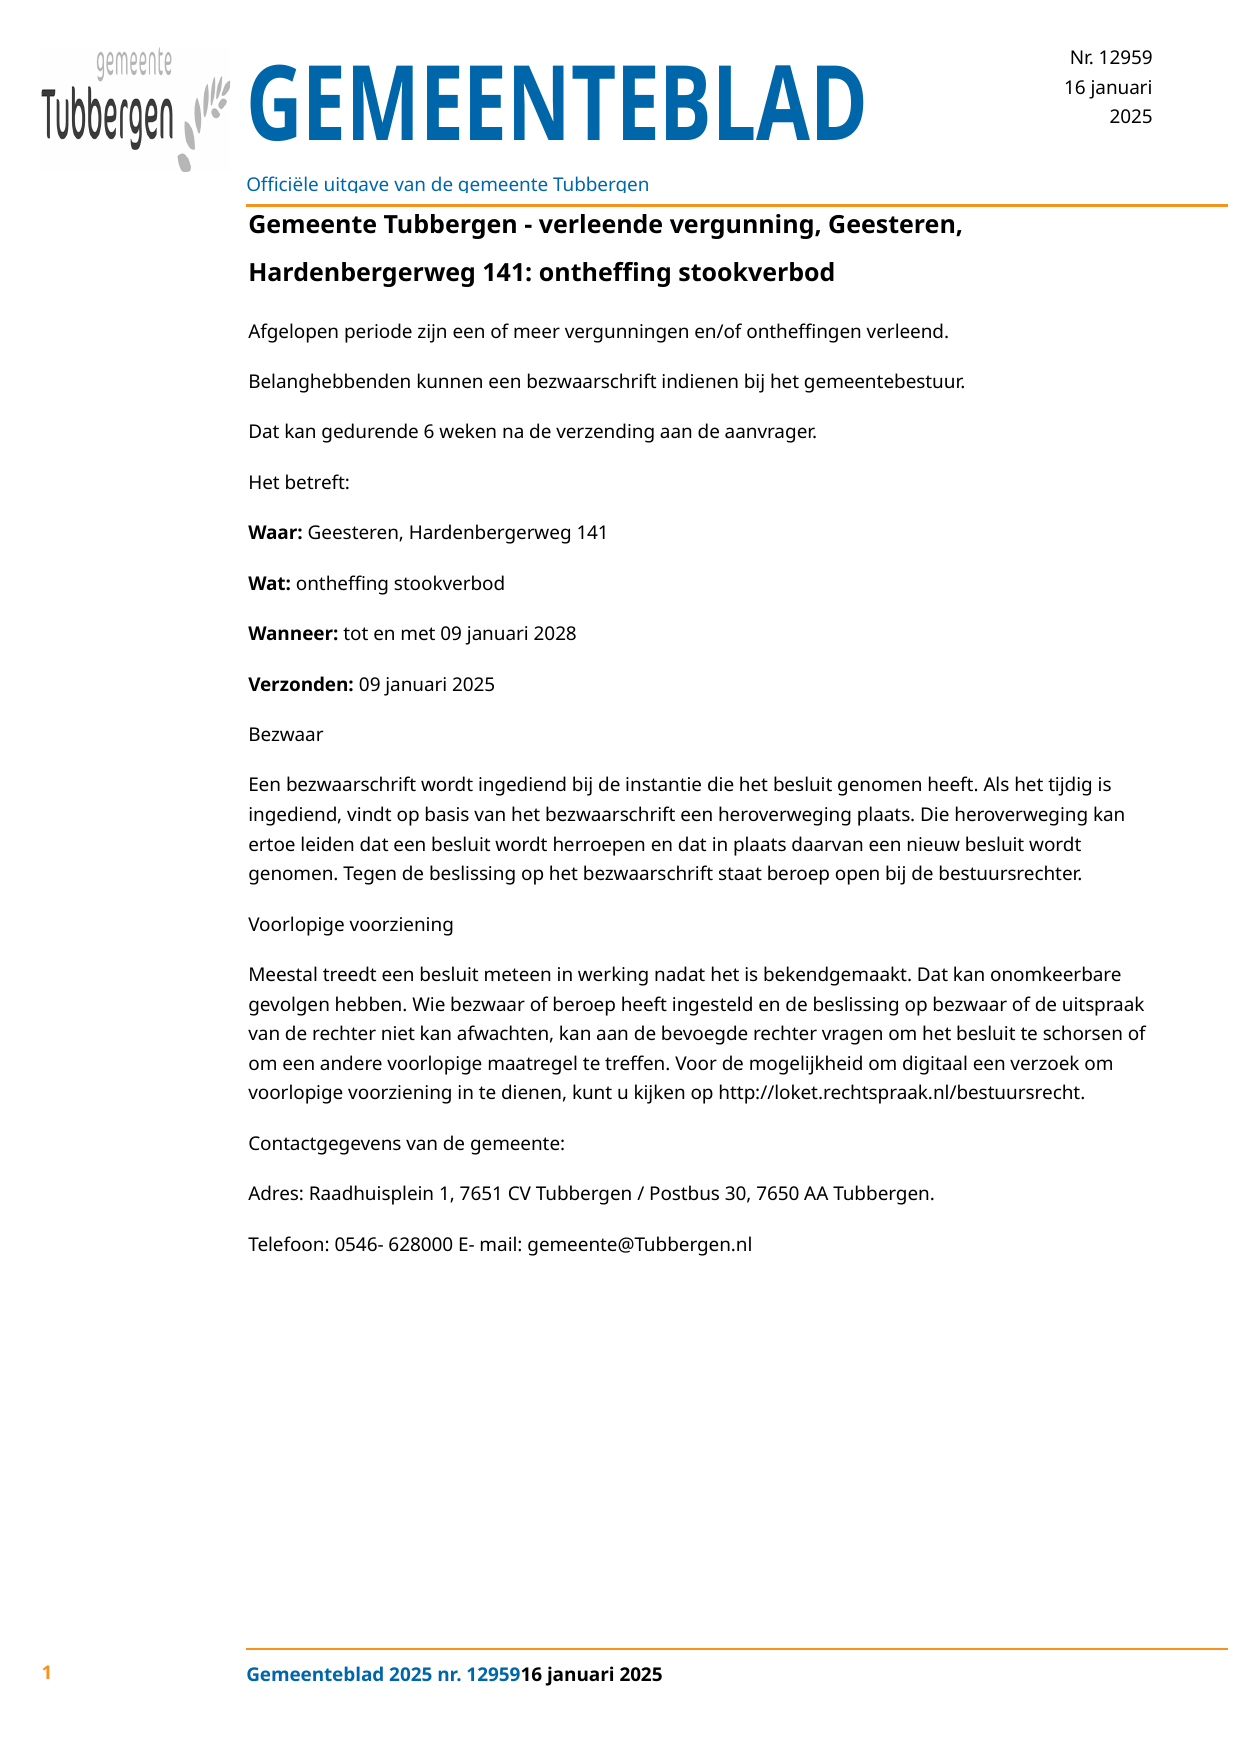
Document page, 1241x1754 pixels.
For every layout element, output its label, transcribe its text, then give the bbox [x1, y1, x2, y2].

text Wanneer: tot en met 09 januari 2028 [248, 620, 1152, 646]
text Wat: ontheffing stookverbod [248, 570, 1152, 596]
text Dat kan gedurende 6 weken na de verzending aan de aanvrager. [248, 419, 1152, 444]
picture [41, 47, 231, 172]
text Meestal treedt een besluit meteen in werking nadat het is bekendgemaakt. Dat kan onomkeerbare gevolgen hebben. Wie bezwaar of beroep heeft ingesteld en de beslissing op bezwaar of de uitspraak van de rechter niet kan afwachten, kan aan de bevoegde rechter vragen om het besluit te schorsen of om een andere voorlopige maatregel te treffen. Voor de mogelijkheid om digitaal een verzoek om voorlopige voorziening in te dienen, kunt u kijken op http://loket.rechtspraak.nl/bestuursrecht. [248, 961, 1152, 1105]
text Een bezwaarschrift wordt ingediend bij de instantie die het besluit genomen heeft. Als het tijdig is ingediend, vindt op basis van het bezwaarschrift een heroverweging plaats. Die heroverweging kan ertoe leiden dat een besluit wordt herroepen en dat in plaats daarvan een nieuw besluit wordt genomen. Tegen de beslissing op het bezwaarschrift staat beroep open bij de bestuursrechter. [248, 772, 1152, 886]
text Waar: Geesteren, Hardenbergerweg 141 [248, 519, 1152, 545]
text Telefoon: 0546- 628000 E- mail: gemeente@Tubbergen.nl [248, 1231, 1152, 1257]
text Contactgegevens van de gemeente: [248, 1130, 1152, 1156]
text Adres: Raadhuisplein 1, 7651 CV Tubbergen / Postbus 30, 7650 AA Tubbergen. [248, 1180, 1152, 1206]
text Het betreft: [248, 469, 1152, 495]
text Gemeente Tubbergen - verleende vergunning, Geesteren, Hardenbergerweg 141: ontheffing stookverbod [248, 207, 1152, 288]
text Afgelopen periode zijn een of meer vergunningen en/of ontheffingen verleend. [248, 318, 1152, 344]
text Belanghebbenden kunnen een bezwaarschrift indienen bij het gemeentebestuur. [248, 368, 1152, 394]
text Verzonden: 09 januari 2025 [248, 671, 1152, 697]
text Bezwaar [248, 721, 1152, 747]
text Voorlopige voorziening [248, 911, 1152, 937]
